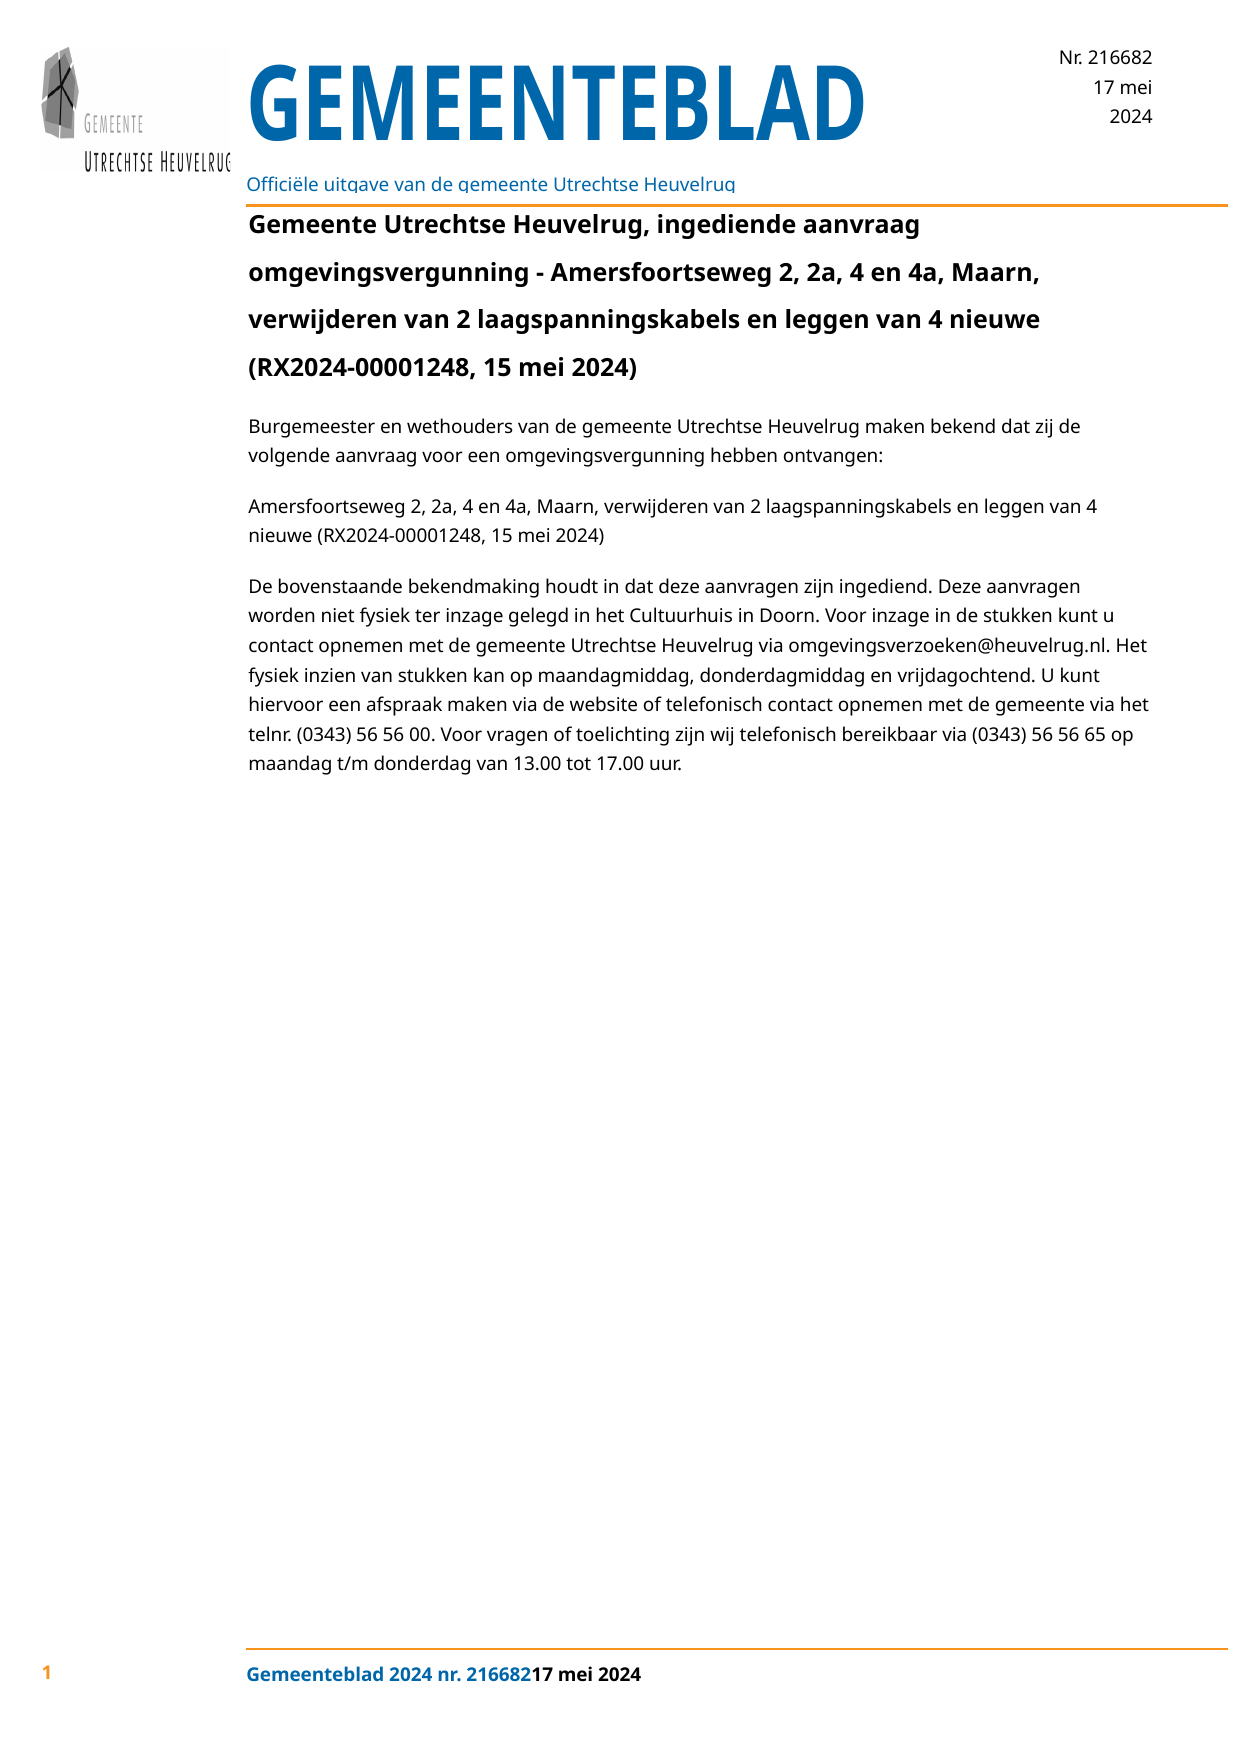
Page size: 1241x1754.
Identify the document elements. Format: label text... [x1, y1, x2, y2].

text Gemeente Utrechtse Heuvelrug, ingediende aanvraag omgevingsvergunning - Amersfoortseweg 2, 2a, 4 en 4a, Maarn, verwijderen van 2 laagspanningskabels en leggen van 4 nieuwe (RX2024-00001248, 15 mei 2024) [248, 207, 1152, 384]
text De bovenstaande bekendmaking houdt in dat deze aanvragen zijn ingediend. Deze aanvragen worden niet fysiek ter inzage gelegd in het Cultuurhuis in Doorn. Voor inzage in de stukken kunt u contact opnemen met de gemeente Utrechtse Heuvelrug via omgevingsverzoeken@heuvelrug.nl. Het fysiek inzien van stukken kan op maandagmiddag, donderdagmiddag en vrijdagochtend. U kunt hiervoor een afspraak maken via de website of telefonisch contact opnemen met de gemeente via het telnr. (0343) 56 56 00. Voor vragen of toelichting zijn wij telefonisch bereikbaar via (0343) 56 56 65 op maandag t/m donderdag van 13.00 tot 17.00 uur. [248, 573, 1152, 776]
picture [41, 47, 231, 172]
text Amersfoortseweg 2, 2a, 4 en 4a, Maarn, verwijderen van 2 laagspanningskabels en leggen van 4 nieuwe (RX2024-00001248, 15 mei 2024) [248, 493, 1152, 548]
text Burgemeester en wethouders van de gemeente Utrechtse Heuvelrug maken bekend dat zij de volgende aanvraag voor een omgevingsvergunning hebben ontvangen: [248, 413, 1152, 468]
